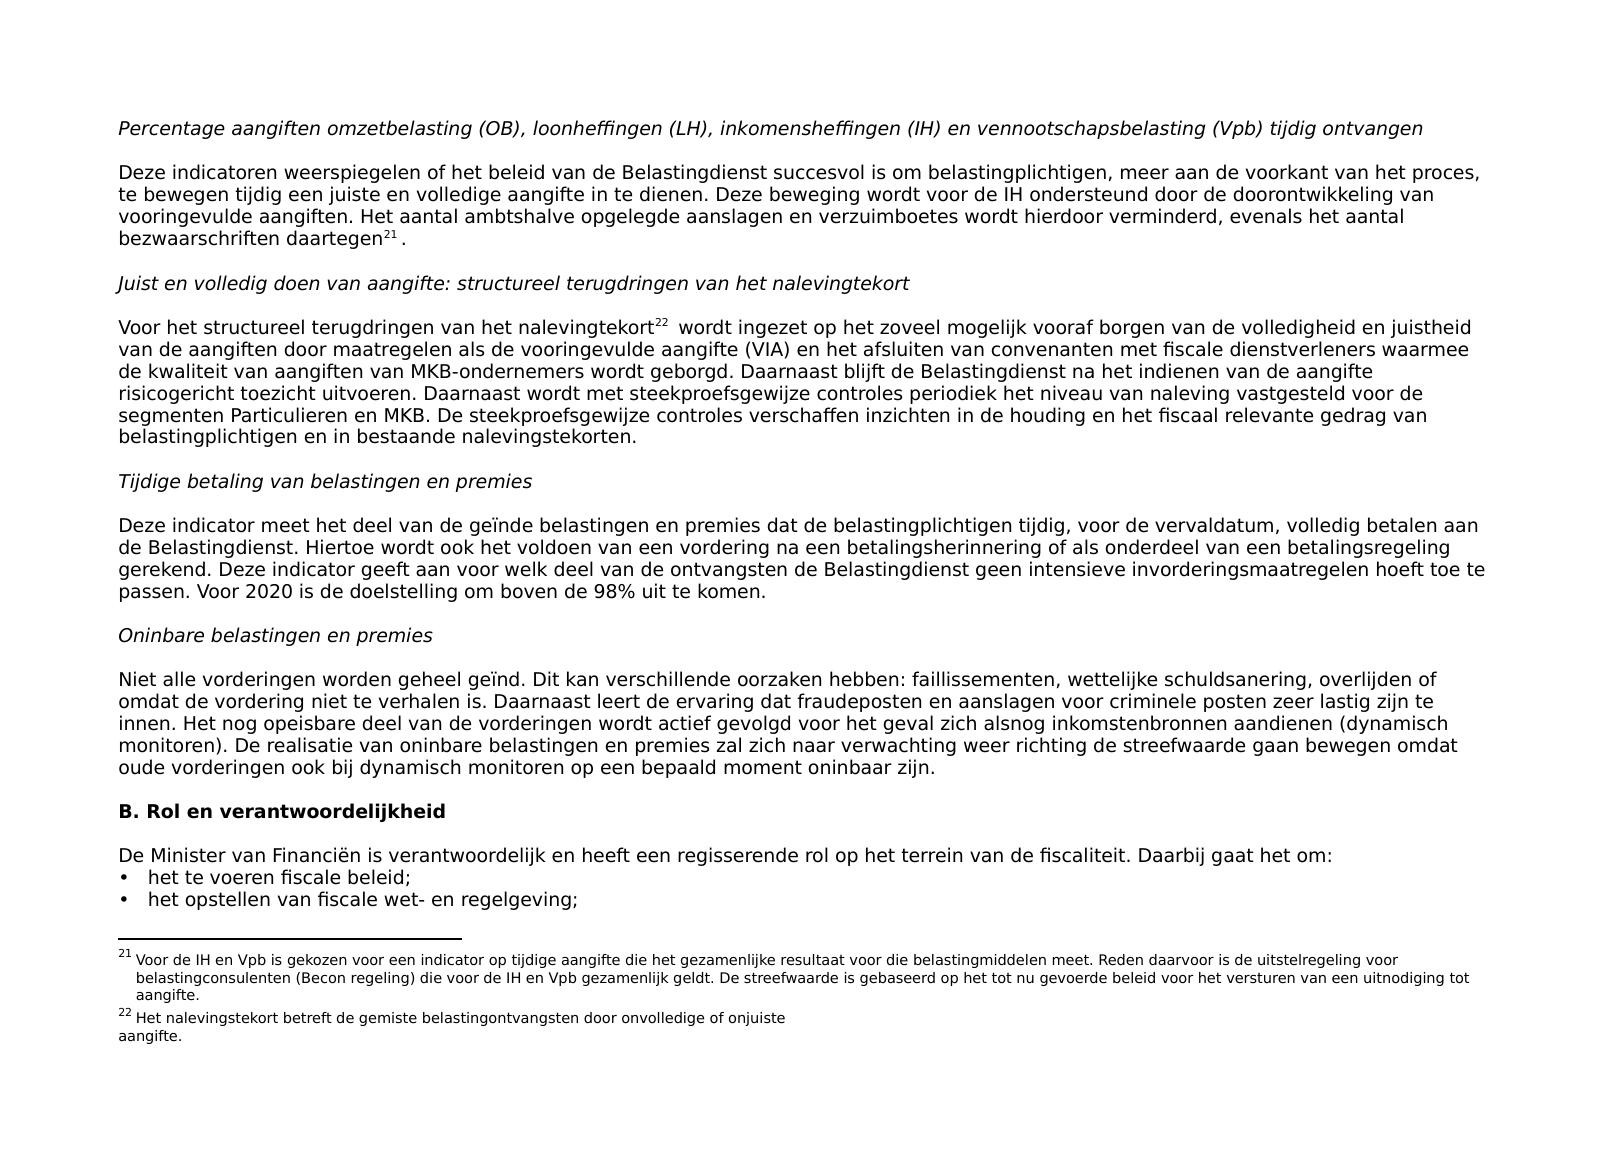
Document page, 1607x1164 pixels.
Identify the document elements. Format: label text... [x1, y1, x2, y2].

subtitle Juist en volledig doen van aangifte: structureel terugdringen van het nalevingtekort [118, 272, 1488, 294]
text • het opstellen van fiscale wet- en regelgeving; [118, 889, 1488, 911]
text • het te voeren fiscale beleid; [118, 867, 1488, 889]
text aangifte. [118, 1028, 1488, 1045]
subtitle Tijdige betaling van belastingen en premies [118, 471, 1488, 493]
text Het nalevingstekort betreft de gemiste belastingontvangsten door onvolledige of onjuiste [118, 1006, 1488, 1028]
text Deze indicator meet het deel van de geïnde belastingen en premies dat de belastingplichtigen tijdig, voor de vervaldatum, volledig betalen aan de Belastingdienst. Hiertoe wordt ook het voldoen van een vordering na een betalingsherinnering of als onderdeel van een betalingsregeling gerekend. Deze indicator geeft aan voor welk deel van de ontvangsten de Belastingdienst geen intensieve invorderingsmaatregelen hoeft toe te passen. Voor 2020 is de doelstelling om boven de 98% uit te komen. [118, 515, 1488, 603]
text Voor het structureel terugdringen van het nalevingtekort wordt ingezet op het zoveel mogelijk vooraf borgen van de volledigheid en juistheid van de aangiften door maatregelen als de vooringevulde aangifte (VIA) en het afsluiten van convenanten met fiscale dienstverleners waarmee de kwaliteit van aangiften van MKB-ondernemers wordt geborgd. Daarnaast blijft de Belastingdienst na het indienen van de aangifte risicogericht toezicht uitvoeren. Daarnaast wordt met steekproefsgewijze controles periodiek het niveau van naleving vastgesteld voor de segmenten Particulieren en MKB. De steekproefsgewijze controles verschaffen inzichten in de houding en het fiscaal relevante gedrag van belastingplichtigen en in bestaande nalevingstekorten. [118, 317, 1488, 448]
text Deze indicatoren weerspiegelen of het beleid van de Belastingdienst succesvol is om belastingplichtigen, meer aan de voorkant van het proces, te bewegen tijdig een juiste en volledige aangifte in te dienen. Deze beweging wordt voor de IH ondersteund door de doorontwikkeling van vooringevulde aangiften. Het aantal ambtshalve opgelegde aanslagen en verzuimboetes wordt hierdoor verminderd, evenals het aantal bezwaarschriften daartegen. [118, 162, 1488, 250]
subtitle Oninbare belastingen en premies [118, 625, 1488, 647]
text Niet alle vorderingen worden geheel geïnd. Dit kan verschillende oorzaken hebben: faillissementen, wettelijke schuldsanering, overlijden of omdat de vordering niet te verhalen is. Daarnaast leert de ervaring dat fraudeposten en aanslagen voor criminele posten zeer lastig zijn te innen. Het nog opeisbare deel van de vorderingen wordt actief gevolgd voor het geval zich alsnog inkomstenbronnen aandienen (dynamisch monitoren). De realisatie van oninbare belastingen en premies zal zich naar verwachting weer richting de streefwaarde gaan bewegen omdat oude vorderingen ook bij dynamisch monitoren op een bepaald moment oninbaar zijn. [118, 669, 1488, 779]
subtitle B. Rol en verantwoordelijkheid [118, 801, 1488, 823]
subtitle Percentage aangiften omzetbelasting (OB), loonheffingen (LH), inkomensheffingen (IH) en vennootschapsbelasting (Vpb) tijdig ontvangen [118, 118, 1488, 140]
text De Minister van Financiën is verantwoordelijk en heeft een regisserende rol op het terrein van de fiscaliteit. Daarbij gaat het om: [118, 845, 1488, 867]
text Voor de IH en Vpb is gekozen voor een indicator op tijdige aangifte die het gezamenlijke resultaat voor die belastingmiddelen meet. Reden daarvoor is de uitstelregeling voor belastingconsulenten (Becon regeling) die voor de IH en Vpb gezamenlijk geldt. De streefwaarde is gebaseerd op het tot nu gevoerde beleid voor het versturen van een uitnodiging tot aangifte. [118, 948, 1488, 1003]
